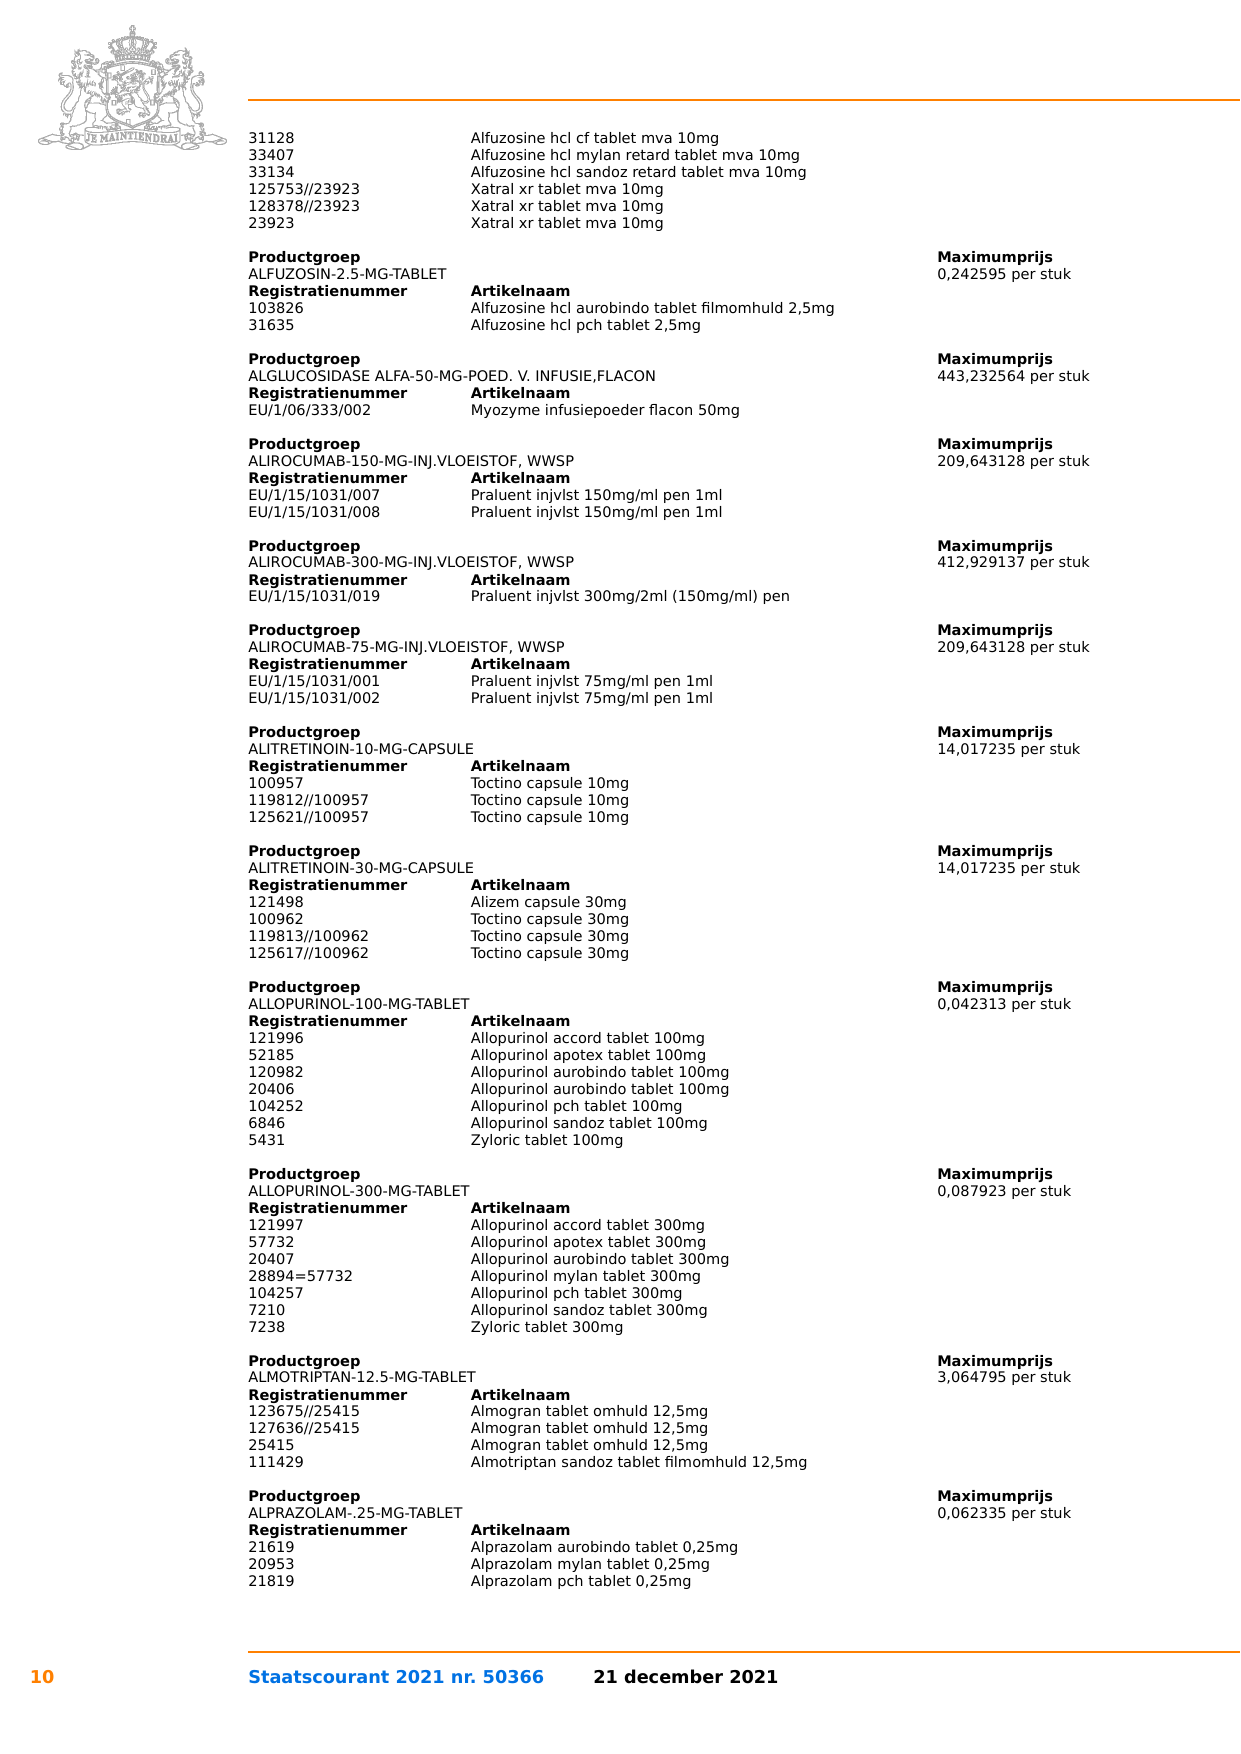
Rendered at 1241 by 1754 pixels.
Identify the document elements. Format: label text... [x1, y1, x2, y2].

table_cell Productgroep [248, 843, 464, 860]
table_cell 20406 [248, 1081, 464, 1098]
table_cell [248, 962, 1163, 979]
table_cell [465, 843, 931, 860]
table_cell [465, 622, 931, 639]
table_cell Alizem capsule 30mg [465, 894, 1163, 911]
table_cell ALIROCUMAB-150-MG-INJ.VLOEISTOF, WWSP [248, 453, 931, 469]
table_cell Allopurinol sandoz tablet 300mg [465, 1301, 1163, 1318]
table_cell [248, 520, 1163, 537]
table_cell [465, 979, 931, 996]
table_cell Praluent injvlst 300mg/2ml (150mg/ml) pen [465, 588, 1163, 605]
table_cell Maximumprijs [931, 843, 1163, 860]
table_cell [248, 1471, 1163, 1488]
table_cell Allopurinol pch tablet 300mg [465, 1285, 1163, 1301]
table_cell Artikelnaam [465, 1386, 931, 1403]
table_cell Xatral xr tablet mva 10mg [465, 215, 1163, 232]
table_cell [248, 707, 1163, 724]
table_cell Artikelnaam [465, 758, 931, 775]
table_cell Artikelnaam [465, 571, 931, 588]
table_cell 28894=57732 [248, 1268, 464, 1284]
table_cell [931, 385, 1163, 402]
table_cell Registratienummer [248, 1522, 464, 1539]
table_cell ALGLUCOSIDASE ALFA-50-MG-POED. V. INFUSIE,FLACON [248, 368, 931, 384]
table_cell [931, 656, 1163, 673]
table_cell ALITRETINOIN-10-MG-CAPSULE [248, 741, 931, 758]
table_cell ALLOPURINOL-300-MG-TABLET [248, 1183, 931, 1199]
table_cell 31635 [248, 317, 464, 334]
table_cell 100962 [248, 911, 464, 928]
table_cell 33134 [248, 164, 464, 181]
table_cell Almogran tablet omhuld 12,5mg [465, 1403, 1163, 1420]
table_cell Allopurinol mylan tablet 300mg [465, 1268, 1163, 1284]
table_cell [931, 758, 1163, 775]
table_cell 127636//25415 [248, 1420, 464, 1437]
table_cell Productgroep [248, 1488, 464, 1505]
table_cell Almogran tablet omhuld 12,5mg [465, 1420, 1163, 1437]
table_cell ALITRETINOIN-30-MG-CAPSULE [248, 860, 931, 877]
table_cell 121498 [248, 894, 464, 911]
table_cell Maximumprijs [931, 1488, 1163, 1505]
table_cell Alfuzosine hcl sandoz retard tablet mva 10mg [465, 164, 1163, 181]
table_cell Alfuzosine hcl pch tablet 2,5mg [465, 317, 1163, 334]
table_cell [931, 1200, 1163, 1217]
table_cell Registratienummer [248, 877, 464, 894]
table_cell [248, 1149, 1163, 1166]
table_cell 7210 [248, 1301, 464, 1318]
table_cell Toctino capsule 10mg [465, 792, 1163, 809]
table_cell Almogran tablet omhuld 12,5mg [465, 1437, 1163, 1454]
table_cell 21819 [248, 1573, 464, 1590]
table_cell 443,232564 per stuk [931, 368, 1163, 384]
table_cell 6846 [248, 1115, 464, 1132]
table_cell 111429 [248, 1454, 464, 1471]
table_cell 20407 [248, 1251, 464, 1267]
table_cell [248, 826, 1163, 843]
table_cell Registratienummer [248, 1013, 464, 1030]
table_cell 52185 [248, 1047, 464, 1064]
table_cell Productgroep [248, 1166, 464, 1183]
table_cell Artikelnaam [465, 470, 931, 486]
table_cell [465, 1353, 931, 1369]
table_cell 104257 [248, 1285, 464, 1301]
table_cell [465, 538, 931, 554]
table_cell 21619 [248, 1539, 464, 1556]
table_cell Registratienummer [248, 758, 464, 775]
table_cell [931, 877, 1163, 894]
table_cell Allopurinol aurobindo tablet 100mg [465, 1081, 1163, 1098]
table_cell 0,042313 per stuk [931, 996, 1163, 1013]
table_cell Toctino capsule 30mg [465, 911, 1163, 928]
table_cell 121997 [248, 1217, 464, 1233]
table_cell EU/1/15/1031/019 [248, 588, 464, 605]
table_cell 119812//100957 [248, 792, 464, 809]
table_cell 100957 [248, 775, 464, 792]
table_cell Zyloric tablet 100mg [465, 1132, 1163, 1149]
table_cell Allopurinol apotex tablet 100mg [465, 1047, 1163, 1064]
table_cell Toctino capsule 10mg [465, 775, 1163, 792]
table_cell Praluent injvlst 150mg/ml pen 1ml [465, 486, 1163, 503]
table_cell EU/1/06/333/002 [248, 402, 464, 418]
table_cell 23923 [248, 215, 464, 232]
table_cell [465, 724, 931, 741]
table_cell 125621//100957 [248, 809, 464, 826]
table_cell 209,643128 per stuk [931, 453, 1163, 469]
table_cell Toctino capsule 10mg [465, 809, 1163, 826]
table_cell Praluent injvlst 75mg/ml pen 1ml [465, 690, 1163, 707]
table_cell Registratienummer [248, 1200, 464, 1217]
table_cell 120982 [248, 1064, 464, 1081]
table_cell Toctino capsule 30mg [465, 928, 1163, 945]
table_cell Allopurinol aurobindo tablet 100mg [465, 1064, 1163, 1081]
table_cell Productgroep [248, 622, 464, 639]
table_cell [931, 1013, 1163, 1030]
table_cell ALIROCUMAB-300-MG-INJ.VLOEISTOF, WWSP [248, 554, 931, 571]
table_cell [931, 470, 1163, 486]
table_cell 123675//25415 [248, 1403, 464, 1420]
table_cell [465, 1166, 931, 1183]
table_cell Maximumprijs [931, 622, 1163, 639]
table_cell [931, 1386, 1163, 1403]
table_cell EU/1/15/1031/002 [248, 690, 464, 707]
table_cell Maximumprijs [931, 436, 1163, 452]
table_cell Allopurinol aurobindo tablet 300mg [465, 1251, 1163, 1267]
table_cell Productgroep [248, 351, 464, 368]
table_cell [248, 1335, 1163, 1352]
table_cell Allopurinol sandoz tablet 100mg [465, 1115, 1163, 1132]
table_cell Zyloric tablet 300mg [465, 1319, 1163, 1335]
table_cell 0,087923 per stuk [931, 1183, 1163, 1199]
table_cell 103826 [248, 300, 464, 317]
table_cell Alfuzosine hcl aurobindo tablet filmomhuld 2,5mg [465, 300, 1163, 317]
table_cell Xatral xr tablet mva 10mg [465, 198, 1163, 215]
table_cell Artikelnaam [465, 283, 931, 300]
table_cell 412,929137 per stuk [931, 554, 1163, 571]
table_cell 20953 [248, 1556, 464, 1573]
picture [38, 25, 227, 150]
table_cell Productgroep [248, 436, 464, 452]
table_cell [465, 436, 931, 452]
table_cell EU/1/15/1031/007 [248, 486, 464, 503]
table_cell 7238 [248, 1319, 464, 1335]
table_cell EU/1/15/1031/008 [248, 504, 464, 520]
table_cell Productgroep [248, 249, 464, 266]
table_cell 125753//23923 [248, 181, 464, 198]
table_cell [248, 232, 1163, 249]
table_cell Maximumprijs [931, 249, 1163, 266]
table_cell Praluent injvlst 150mg/ml pen 1ml [465, 504, 1163, 520]
table_cell Artikelnaam [465, 1200, 931, 1217]
table_cell Maximumprijs [931, 979, 1163, 996]
table_cell Maximumprijs [931, 351, 1163, 368]
table_cell Maximumprijs [931, 1353, 1163, 1369]
table_cell Alfuzosine hcl cf tablet mva 10mg [465, 130, 1163, 147]
table_cell Artikelnaam [465, 877, 931, 894]
table_cell [465, 249, 931, 266]
table_cell Toctino capsule 30mg [465, 945, 1163, 962]
table_cell Praluent injvlst 75mg/ml pen 1ml [465, 673, 1163, 690]
table_cell [248, 605, 1163, 622]
table_cell Almotriptan sandoz tablet filmomhuld 12,5mg [465, 1454, 1163, 1471]
table_cell 5431 [248, 1132, 464, 1149]
table_cell Allopurinol apotex tablet 300mg [465, 1234, 1163, 1251]
table_cell [931, 571, 1163, 588]
table_cell ALMOTRIPTAN-12.5-MG-TABLET [248, 1369, 931, 1386]
table_cell [465, 1488, 931, 1505]
table_cell ALPRAZOLAM-.25-MG-TABLET [248, 1505, 931, 1522]
table_cell 0,242595 per stuk [931, 266, 1163, 283]
table_cell Registratienummer [248, 656, 464, 673]
table_cell [931, 283, 1163, 300]
table_cell Productgroep [248, 1353, 464, 1369]
table_cell Allopurinol accord tablet 300mg [465, 1217, 1163, 1233]
table_cell ALIROCUMAB-75-MG-INJ.VLOEISTOF, WWSP [248, 639, 931, 656]
table_cell Productgroep [248, 538, 464, 554]
table_cell 31128 [248, 130, 464, 147]
table_cell 128378//23923 [248, 198, 464, 215]
table_cell Xatral xr tablet mva 10mg [465, 181, 1163, 198]
table_cell 121996 [248, 1030, 464, 1047]
table_cell Artikelnaam [465, 1013, 931, 1030]
table_cell 3,064795 per stuk [931, 1369, 1163, 1386]
table_cell 119813//100962 [248, 928, 464, 945]
table_cell Productgroep [248, 979, 464, 996]
table_cell Alfuzosine hcl mylan retard tablet mva 10mg [465, 147, 1163, 164]
table_cell 0,062335 per stuk [931, 1505, 1163, 1522]
table_cell Alprazolam mylan tablet 0,25mg [465, 1556, 1163, 1573]
table_cell Registratienummer [248, 571, 464, 588]
table_cell 14,017235 per stuk [931, 741, 1163, 758]
table_cell 25415 [248, 1437, 464, 1454]
table_cell Alprazolam aurobindo tablet 0,25mg [465, 1539, 1163, 1556]
table_cell [248, 334, 1163, 351]
table_cell 14,017235 per stuk [931, 860, 1163, 877]
table_cell 57732 [248, 1234, 464, 1251]
table_cell Registratienummer [248, 385, 464, 402]
table_cell ALFUZOSIN-2.5-MG-TABLET [248, 266, 931, 283]
table_cell Registratienummer [248, 283, 464, 300]
table_cell Artikelnaam [465, 1522, 931, 1539]
table_cell [248, 1590, 1163, 1607]
table_cell ALLOPURINOL-100-MG-TABLET [248, 996, 931, 1013]
table_cell Registratienummer [248, 1386, 464, 1403]
table_cell Allopurinol pch tablet 100mg [465, 1098, 1163, 1115]
table_cell Artikelnaam [465, 656, 931, 673]
table_cell [465, 351, 931, 368]
table_cell Myozyme infusiepoeder flacon 50mg [465, 402, 1163, 418]
table_cell Alprazolam pch tablet 0,25mg [465, 1573, 1163, 1590]
table_cell 104252 [248, 1098, 464, 1115]
table_cell Artikelnaam [465, 385, 931, 402]
table_cell EU/1/15/1031/001 [248, 673, 464, 690]
table_cell Maximumprijs [931, 724, 1163, 741]
table_cell Maximumprijs [931, 538, 1163, 554]
table_cell Registratienummer [248, 470, 464, 486]
table_cell Maximumprijs [931, 1166, 1163, 1183]
table_cell Productgroep [248, 724, 464, 741]
table_cell [248, 419, 1163, 436]
table_cell [931, 1522, 1163, 1539]
table_cell Allopurinol accord tablet 100mg [465, 1030, 1163, 1047]
table_cell 209,643128 per stuk [931, 639, 1163, 656]
table_cell 33407 [248, 147, 464, 164]
table_cell 125617//100962 [248, 945, 464, 962]
